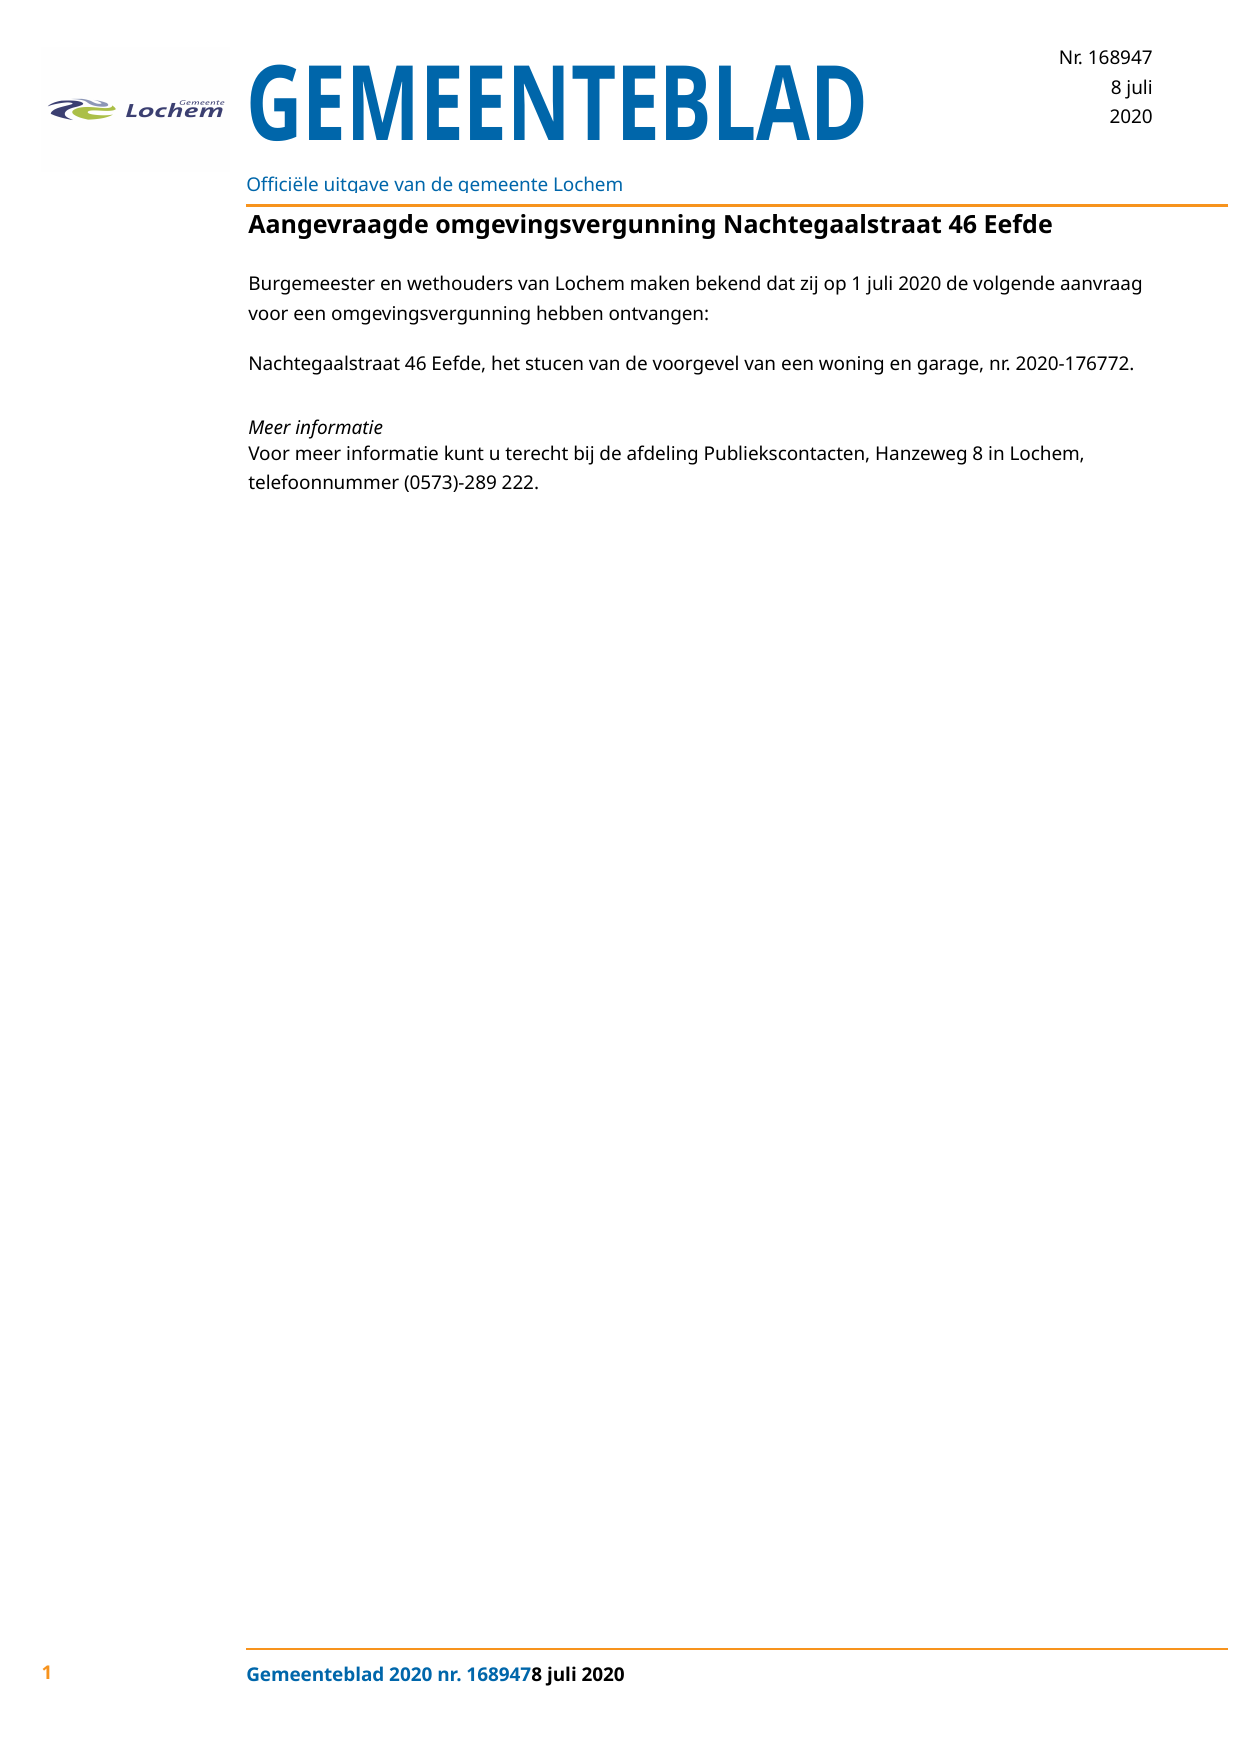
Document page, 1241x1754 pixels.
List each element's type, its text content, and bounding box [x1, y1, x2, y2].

picture [41, 47, 231, 172]
text Burgemeester en wethouders van Lochem maken bekend dat zij op 1 juli 2020 de volgende aanvraag voor een omgevingsvergunning hebben ontvangen: [248, 270, 1152, 326]
text Aangevraagde omgevingsvergunning Nachtegaalstraat 46 Eefde [248, 207, 1152, 241]
text Nachtegaalstraat 46 Eefde, het stucen van de voorgevel van een woning en garage, nr. 2020-176772. [248, 350, 1152, 376]
text Voor meer informatie kunt u terecht bij de afdeling Publiekscontacten, Hanzeweg 8 in Lochem, telefoonnummer (0573)-289 222. [248, 440, 1152, 495]
text Meer informatie [248, 414, 1152, 440]
